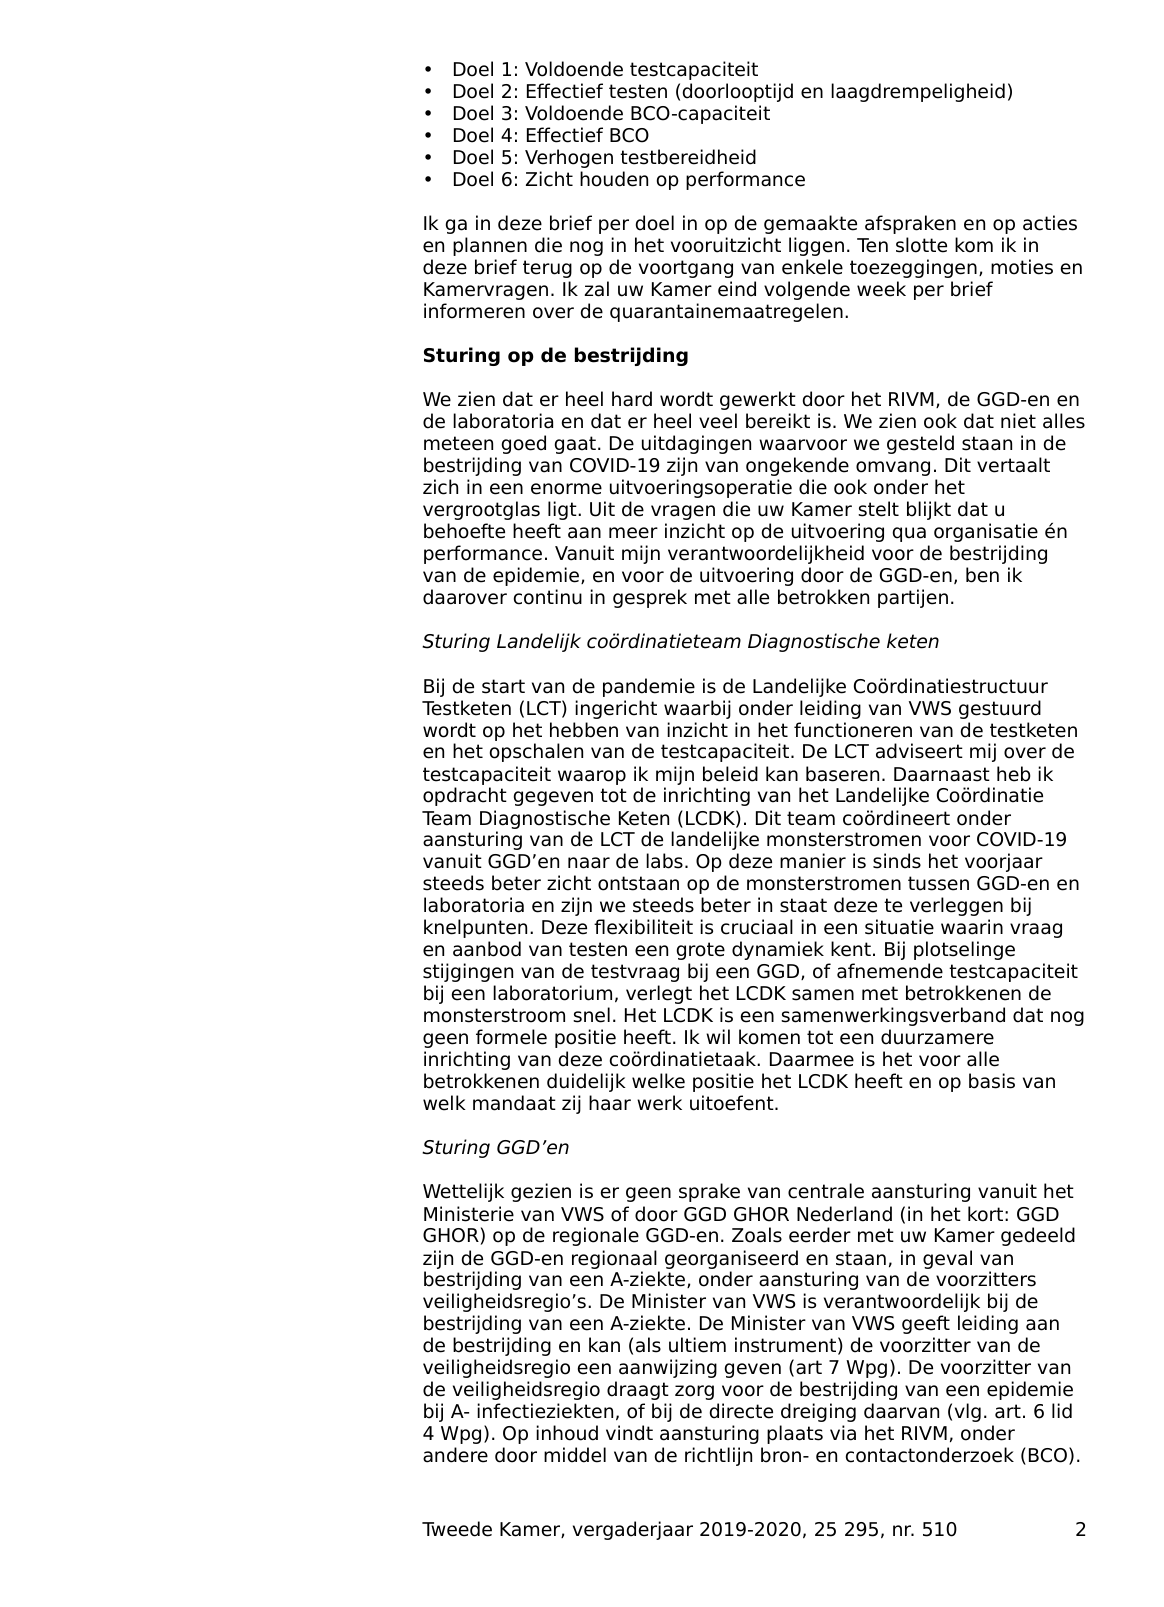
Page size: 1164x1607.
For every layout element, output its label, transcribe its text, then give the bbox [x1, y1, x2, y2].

text • Doel 1: Voldoende testcapaciteit [422, 59, 1087, 81]
text • Doel 3: Voldoende BCO-capaciteit [422, 103, 1087, 125]
text • Doel 5: Verhogen testbereidheid [422, 147, 1087, 169]
text We zien dat er heel hard wordt gewerkt door het RIVM, de GGD-en en de laboratoria en dat er heel veel bereikt is. We zien ook dat niet alles meteen goed gaat. De uitdagingen waarvoor we gesteld staan in de bestrijding van COVID-19 zijn van ongekende omvang. Dit vertaalt zich in een enorme uitvoeringsoperatie die ook onder het vergrootglas ligt. Uit de vragen die uw Kamer stelt blijkt dat u behoefte heeft aan meer inzicht op de uitvoering qua organisatie én performance. Vanuit mijn verantwoordelijkheid voor de bestrijding van de epidemie, en voor de uitvoering door de GGD-en, ben ik daarover continu in gesprek met alle betrokken partijen. [422, 389, 1087, 609]
text Ik ga in deze brief per doel in op de gemaakte afspraken en op acties en plannen die nog in het vooruitzicht liggen. Ten slotte kom ik in deze brief terug op de voortgang van enkele toezeggingen, moties en Kamervragen. Ik zal uw Kamer eind volgende week per brief informeren over de quarantainemaatregelen. [422, 213, 1087, 323]
subtitle Sturing GGD’en [422, 1137, 1087, 1159]
text • Doel 2: Effectief testen (doorlooptijd en laagdrempeligheid) [422, 81, 1087, 103]
text • Doel 4: Effectief BCO [422, 125, 1087, 147]
text Bij de start van de pandemie is de Landelijke Coördinatiestructuur Testketen (LCT) ingericht waarbij onder leiding van VWS gestuurd wordt op het hebben van inzicht in het functioneren van de testketen en het opschalen van de testcapaciteit. De LCT adviseert mij over de testcapaciteit waarop ik mijn beleid kan baseren. Daarnaast heb ik opdracht gegeven tot de inrichting van het Landelijke Coördinatie Team Diagnostische Keten (LCDK). Dit team coördineert onder aansturing van de LCT de landelijke monsterstromen voor COVID-19 vanuit GGD’en naar de labs. Op deze manier is sinds het voorjaar steeds beter zicht ontstaan op de monsterstromen tussen GGD-en en laboratoria en zijn we steeds beter in staat deze te verleggen bij knelpunten. Deze flexibiliteit is cruciaal in een situatie waarin vraag en aanbod van testen een grote dynamiek kent. Bij plotselinge stijgingen van de testvraag bij een GGD, of afnemende testcapaciteit bij een laboratorium, verlegt het LCDK samen met betrokkenen de monsterstroom snel. Het LCDK is een samenwerkingsverband dat nog geen formele positie heeft. Ik wil komen tot een duurzamere inrichting van deze coördinatietaak. Daarmee is het voor alle betrokkenen duidelijk welke positie het LCDK heeft en op basis van welk mandaat zij haar werk uitoefent. [422, 676, 1087, 1115]
subtitle Sturing Landelijk coördinatieteam Diagnostische keten [422, 631, 1087, 653]
text • Doel 6: Zicht houden op performance [422, 169, 1087, 191]
text Wettelijk gezien is er geen sprake van centrale aansturing vanuit het Ministerie van VWS of door GGD GHOR Nederland (in het kort: GGD GHOR) op de regionale GGD-en. Zoals eerder met uw Kamer gedeeld zijn de GGD-en regionaal georganiseerd en staan, in geval van bestrijding van een A-ziekte, onder aansturing van de voorzitters veiligheidsregio’s. De Minister van VWS is verantwoordelijk bij de bestrijding van een A-ziekte. De Minister van VWS geeft leiding aan de bestrijding en kan (als ultiem instrument) de voorzitter van de veiligheidsregio een aanwijzing geven (art 7 Wpg). De voorzitter van de veiligheidsregio draagt zorg voor de bestrijding van een epidemie bij A- infectieziekten, of bij de directe dreiging daarvan (vlg. art. 6 lid 4 Wpg). Op inhoud vindt aansturing plaats via het RIVM, onder andere door middel van de richtlijn bron- en contactonderzoek (BCO). [422, 1181, 1087, 1467]
subtitle Sturing op de bestrijding [422, 345, 1087, 367]
